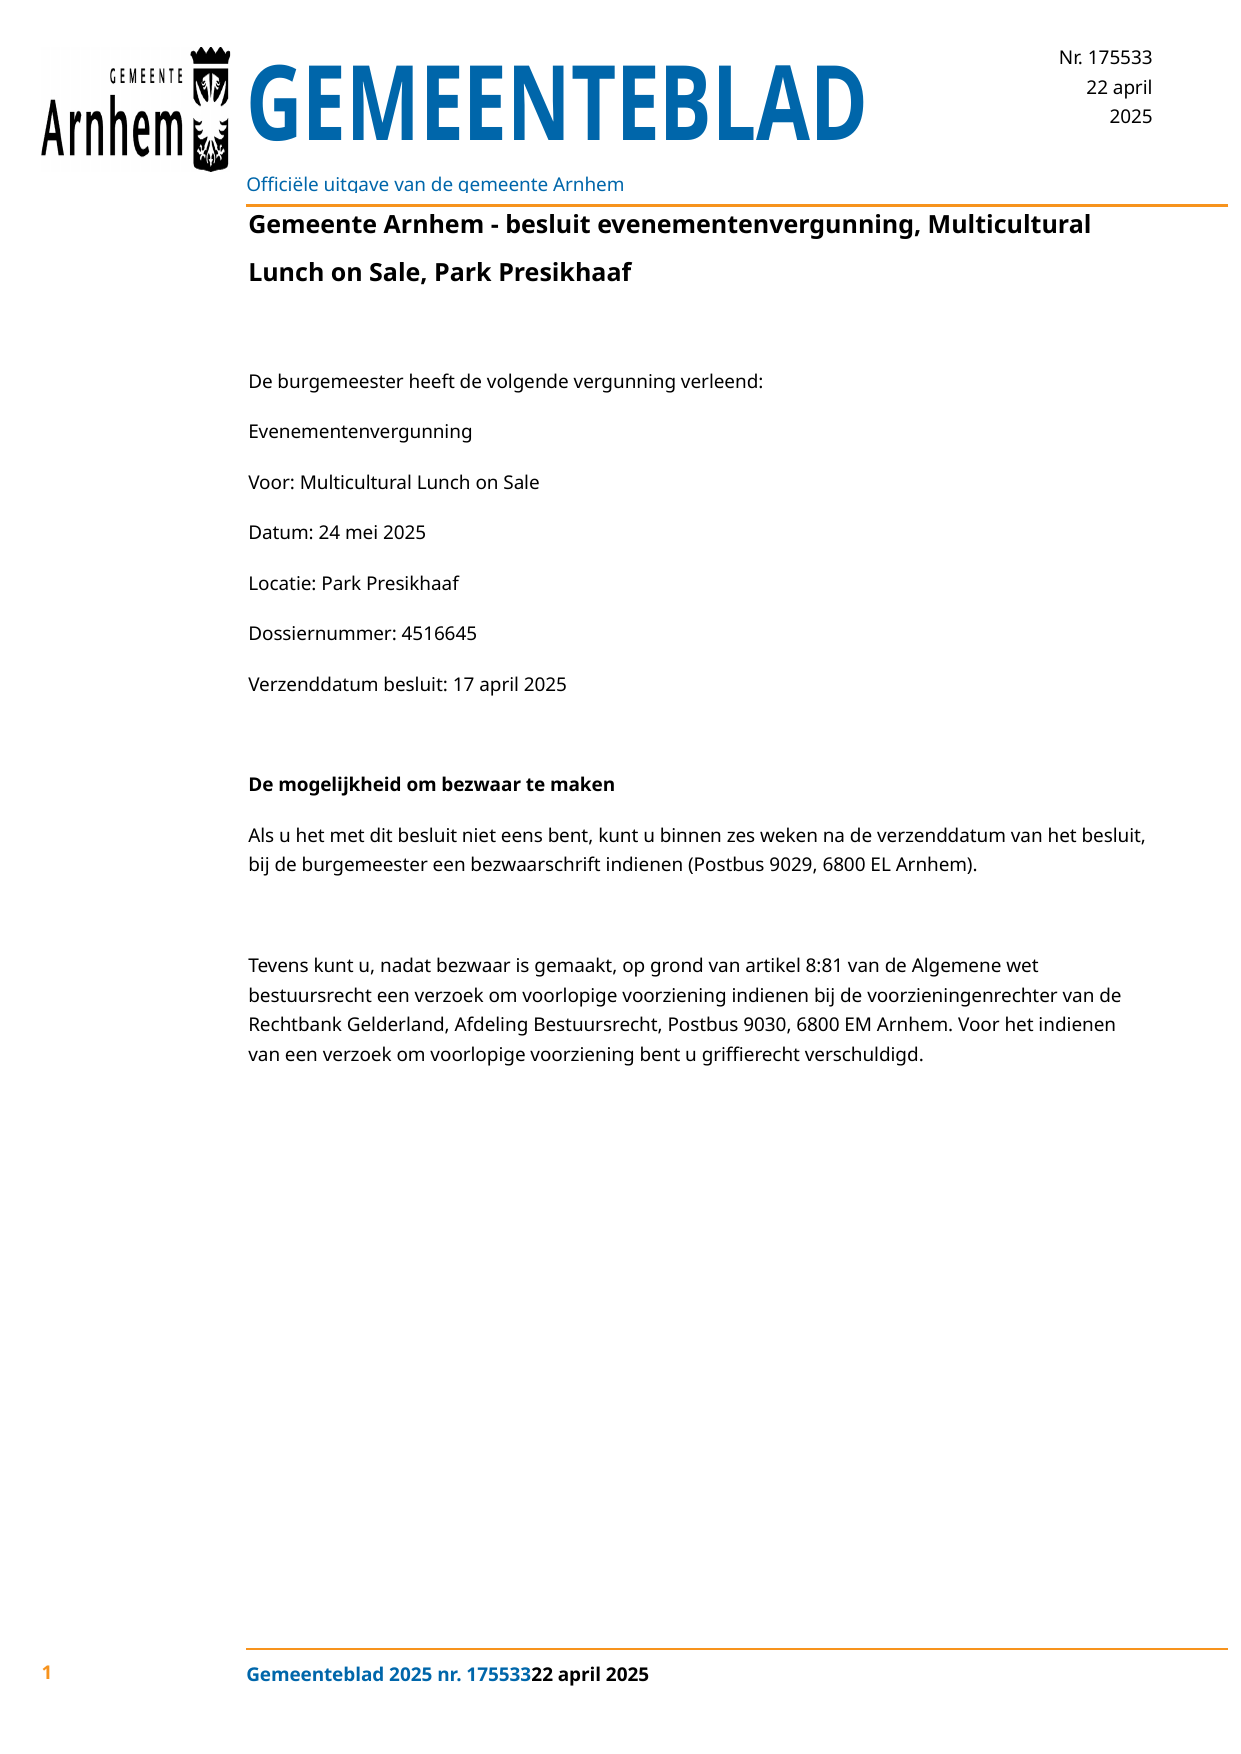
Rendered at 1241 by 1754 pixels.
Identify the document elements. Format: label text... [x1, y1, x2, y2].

text Locatie: Park Presikhaaf [248, 570, 1152, 596]
text Evenementenvergunning [248, 419, 1152, 444]
text De mogelijkheid om bezwaar te maken [248, 772, 1152, 797]
text Gemeente Arnhem - besluit evenementenvergunning, Multicultural Lunch on Sale, Park Presikhaaf [248, 207, 1152, 288]
text Datum: 24 mei 2025 [248, 519, 1152, 545]
text Als u het met dit besluit niet eens bent, kunt u binnen zes weken na de verzenddatum van het besluit, bij de burgemeester een bezwaarschrift indienen (Postbus 9029, 6800 EL Arnhem). [248, 822, 1152, 877]
text Dossiernummer: 4516645 [248, 620, 1152, 646]
text Tevens kunt u, nadat bezwaar is gemaakt, op grond van artikel 8:81 van de Algemene wet bestuursrecht een verzoek om voorlopige voorziening indienen bij de voorzieningenrechter van de Rechtbank Gelderland, Afdeling Bestuursrecht, Postbus 9030, 6800 EM Arnhem. Voor het indienen van een verzoek om voorlopige voorziening bent u griffierecht verschuldigd. [248, 952, 1152, 1067]
text De burgemeester heeft de volgende vergunning verleend: [248, 368, 1152, 394]
text Verzenddatum besluit: 17 april 2025 [248, 671, 1152, 697]
picture [41, 47, 231, 172]
text Voor: Multicultural Lunch on Sale [248, 469, 1152, 495]
